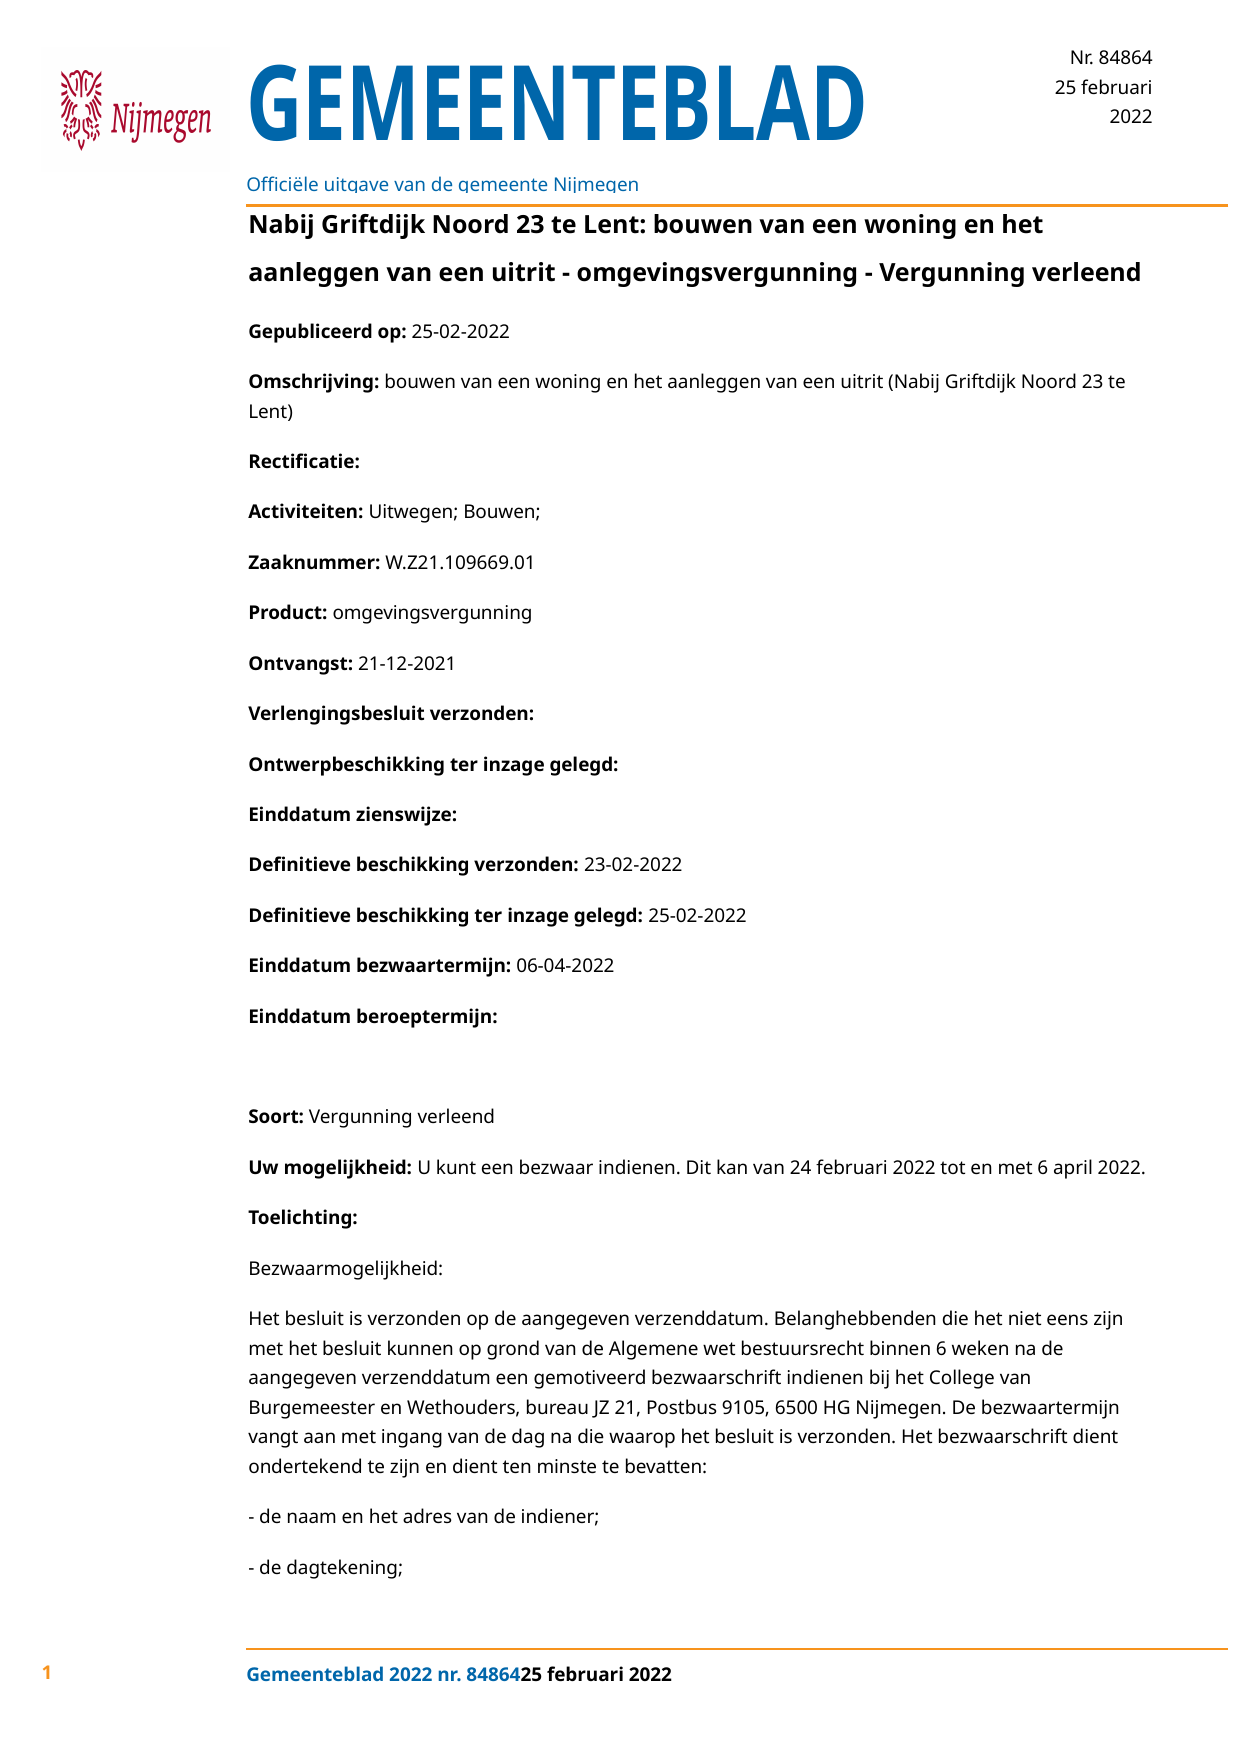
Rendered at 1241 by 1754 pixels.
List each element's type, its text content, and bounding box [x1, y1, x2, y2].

text Activiteiten: Uitwegen; Bouwen; [248, 499, 1152, 524]
text Einddatum zienswijze: [248, 801, 1152, 827]
text Uw mogelijkheid: U kunt een bezwaar indienen. Dit kan van 24 februari 2022 tot en met 6 april 2022. [248, 1154, 1152, 1180]
text Verlengingsbesluit verzonden: [248, 700, 1152, 726]
text Omschrijving: bouwen van een woning en het aanleggen van een uitrit (Nabij Griftdijk Noord 23 te Lent) [248, 368, 1152, 424]
text Einddatum beroeptermijn: [248, 1003, 1152, 1029]
picture [41, 47, 231, 172]
text Gepubliceerd op: 25-02-2022 [248, 318, 1152, 344]
text Zaaknummer: W.Z21.109669.01 [248, 549, 1152, 575]
text Toelichting: [248, 1204, 1152, 1230]
text Soort: Vergunning verleend [248, 1104, 1152, 1129]
text - de dagtekening; [248, 1554, 1152, 1580]
text Product: omgevingsvergunning [248, 599, 1152, 625]
text Einddatum bezwaartermijn: 06-04-2022 [248, 952, 1152, 978]
text Ontwerpbeschikking ter inzage gelegd: [248, 751, 1152, 777]
text Rectificatie: [248, 448, 1152, 474]
text Ontvangst: 21-12-2021 [248, 650, 1152, 676]
text Definitieve beschikking verzonden: 23-02-2022 [248, 852, 1152, 877]
text Het besluit is verzonden op de aangegeven verzenddatum. Belanghebbenden die het niet eens zijn met het besluit kunnen op grond van de Algemene wet bestuursrecht binnen 6 weken na de aangegeven verzenddatum een gemotiveerd bezwaarschrift indienen bij het College van Burgemeester en Wethouders, bureau JZ 21, Postbus 9105, 6500 HG Nijmegen. De bezwaartermijn vangt aan met ingang van de dag na die waarop het besluit is verzonden. Het bezwaarschrift dient ondertekend te zijn en dient ten minste te bevatten: [248, 1305, 1152, 1479]
text - de naam en het adres van de indiener; [248, 1504, 1152, 1529]
text Nabij Griftdijk Noord 23 te Lent: bouwen van een woning en het aanleggen van een uitrit - omgevingsvergunning - Vergunning verleend [248, 207, 1152, 288]
text Bezwaarmogelijkheid: [248, 1255, 1152, 1281]
text Definitieve beschikking ter inzage gelegd: 25-02-2022 [248, 902, 1152, 928]
